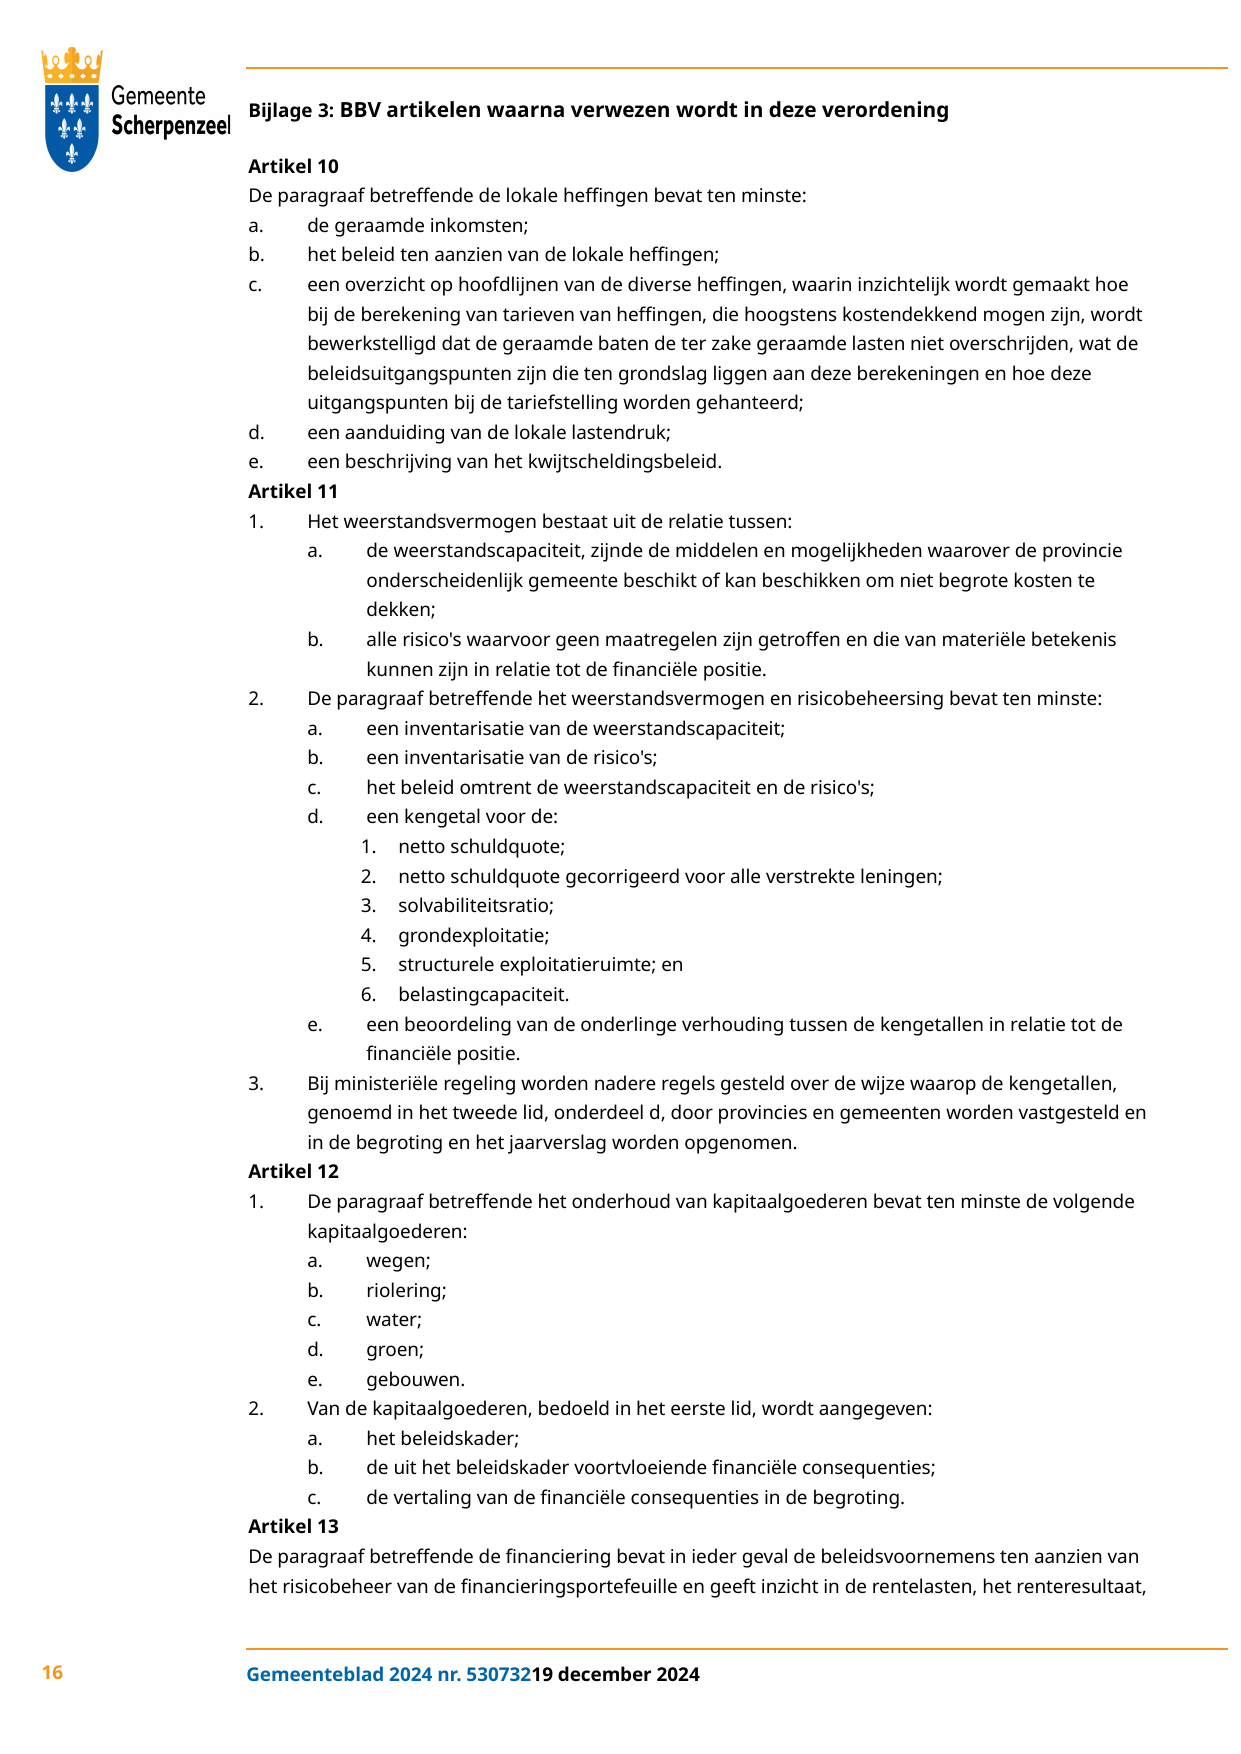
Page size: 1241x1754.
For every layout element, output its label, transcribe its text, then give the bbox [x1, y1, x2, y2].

list Van de kapitaalgoederen, bedoeld in het eerste lid, wordt aangegeven: [248, 1395, 1152, 1421]
list de vertaling van de financiële consequenties in de begroting. [307, 1484, 1152, 1510]
list groen; [307, 1336, 1152, 1362]
list alle risico's waarvoor geen maatregelen zijn getroffen en die van materiële betekenis kunnen zijn in relatie tot de financiële positie. [307, 626, 1152, 682]
list het beleid ten aanzien van de lokale heffingen; [248, 242, 1152, 267]
list Bij ministeriële regeling worden nadere regels gesteld over de wijze waarop de kengetallen, genoemd in het tweede lid, onderdeel d, door provincies en gemeenten worden vastgesteld en in de begroting en het jaarverslag worden opgenomen. [248, 1070, 1152, 1155]
text Artikel 11 [248, 478, 1152, 504]
list grondexploitatie; [361, 922, 1152, 948]
list een kengetal voor de: [307, 804, 1152, 829]
list netto schuldquote gecorrigeerd voor alle verstrekte leningen; [361, 863, 1152, 889]
list de weerstandscapaciteit, zijnde de middelen en mogelijkheden waarover de provincie onderscheidenlijk gemeente beschikt of kan beschikken om niet begrote kosten te dekken; [307, 537, 1152, 622]
text Bijlage 3: BBV artikelen waarna verwezen wordt in deze verordening [248, 95, 1152, 123]
list wegen; [307, 1247, 1152, 1273]
list een beschrijving van het kwijtscheldingsbeleid. [248, 449, 1152, 474]
list Het weerstandsvermogen bestaat uit de relatie tussen: [248, 508, 1152, 534]
list De paragraaf betreffende het onderhoud van kapitaalgoederen bevat ten minste de volgende kapitaalgoederen: [248, 1188, 1152, 1244]
list het beleidskader; [307, 1425, 1152, 1451]
list riolering; [307, 1277, 1152, 1303]
list een inventarisatie van de risico's; [307, 744, 1152, 770]
list de uit het beleidskader voortvloeiende financiële consequenties; [307, 1454, 1152, 1480]
list structurele exploitatieruimte; en [361, 952, 1152, 977]
list een overzicht op hoofdlijnen van de diverse heffingen, waarin inzichtelijk wordt gemaakt hoe bij de berekening van tarieven van heffingen, die hoogstens kostendekkend mogen zijn, wordt bewerkstelligd dat de geraamde baten de ter zake geraamde lasten niet overschrijden, wat de beleidsuitgangspunten zijn die ten grondslag liggen aan deze berekeningen en hoe deze uitgangspunten bij de tariefstelling worden gehanteerd; [248, 271, 1152, 415]
picture [41, 47, 231, 172]
list belastingcapaciteit. [361, 981, 1152, 1007]
list een aanduiding van de lokale lastendruk; [248, 419, 1152, 445]
list een beoordeling van de onderlinge verhouding tussen de kengetallen in relatie tot de financiële positie. [307, 1011, 1152, 1066]
text De paragraaf betreffende de financiering bevat in ieder geval de beleidsvoornemens ten aanzien van het risicobeheer van de financieringsportefeuille en geeft inzicht in de rentelasten, het renteresultaat, [248, 1543, 1152, 1599]
list de geraamde inkomsten; [248, 212, 1152, 238]
list een inventarisatie van de weerstandscapaciteit; [307, 715, 1152, 741]
list netto schuldquote; [361, 833, 1152, 859]
list solvabiliteitsratio; [361, 892, 1152, 918]
list water; [307, 1307, 1152, 1332]
list De paragraaf betreffende het weerstandsvermogen en risicobeheersing bevat ten minste: [248, 685, 1152, 711]
text Artikel 13 [248, 1514, 1152, 1539]
text De paragraaf betreffende de lokale heffingen bevat ten minste: [248, 182, 1152, 208]
list het beleid omtrent de weerstandscapaciteit en de risico's; [307, 774, 1152, 800]
text Artikel 10 [248, 153, 1152, 179]
text Artikel 12 [248, 1159, 1152, 1184]
list gebouwen. [307, 1366, 1152, 1392]
